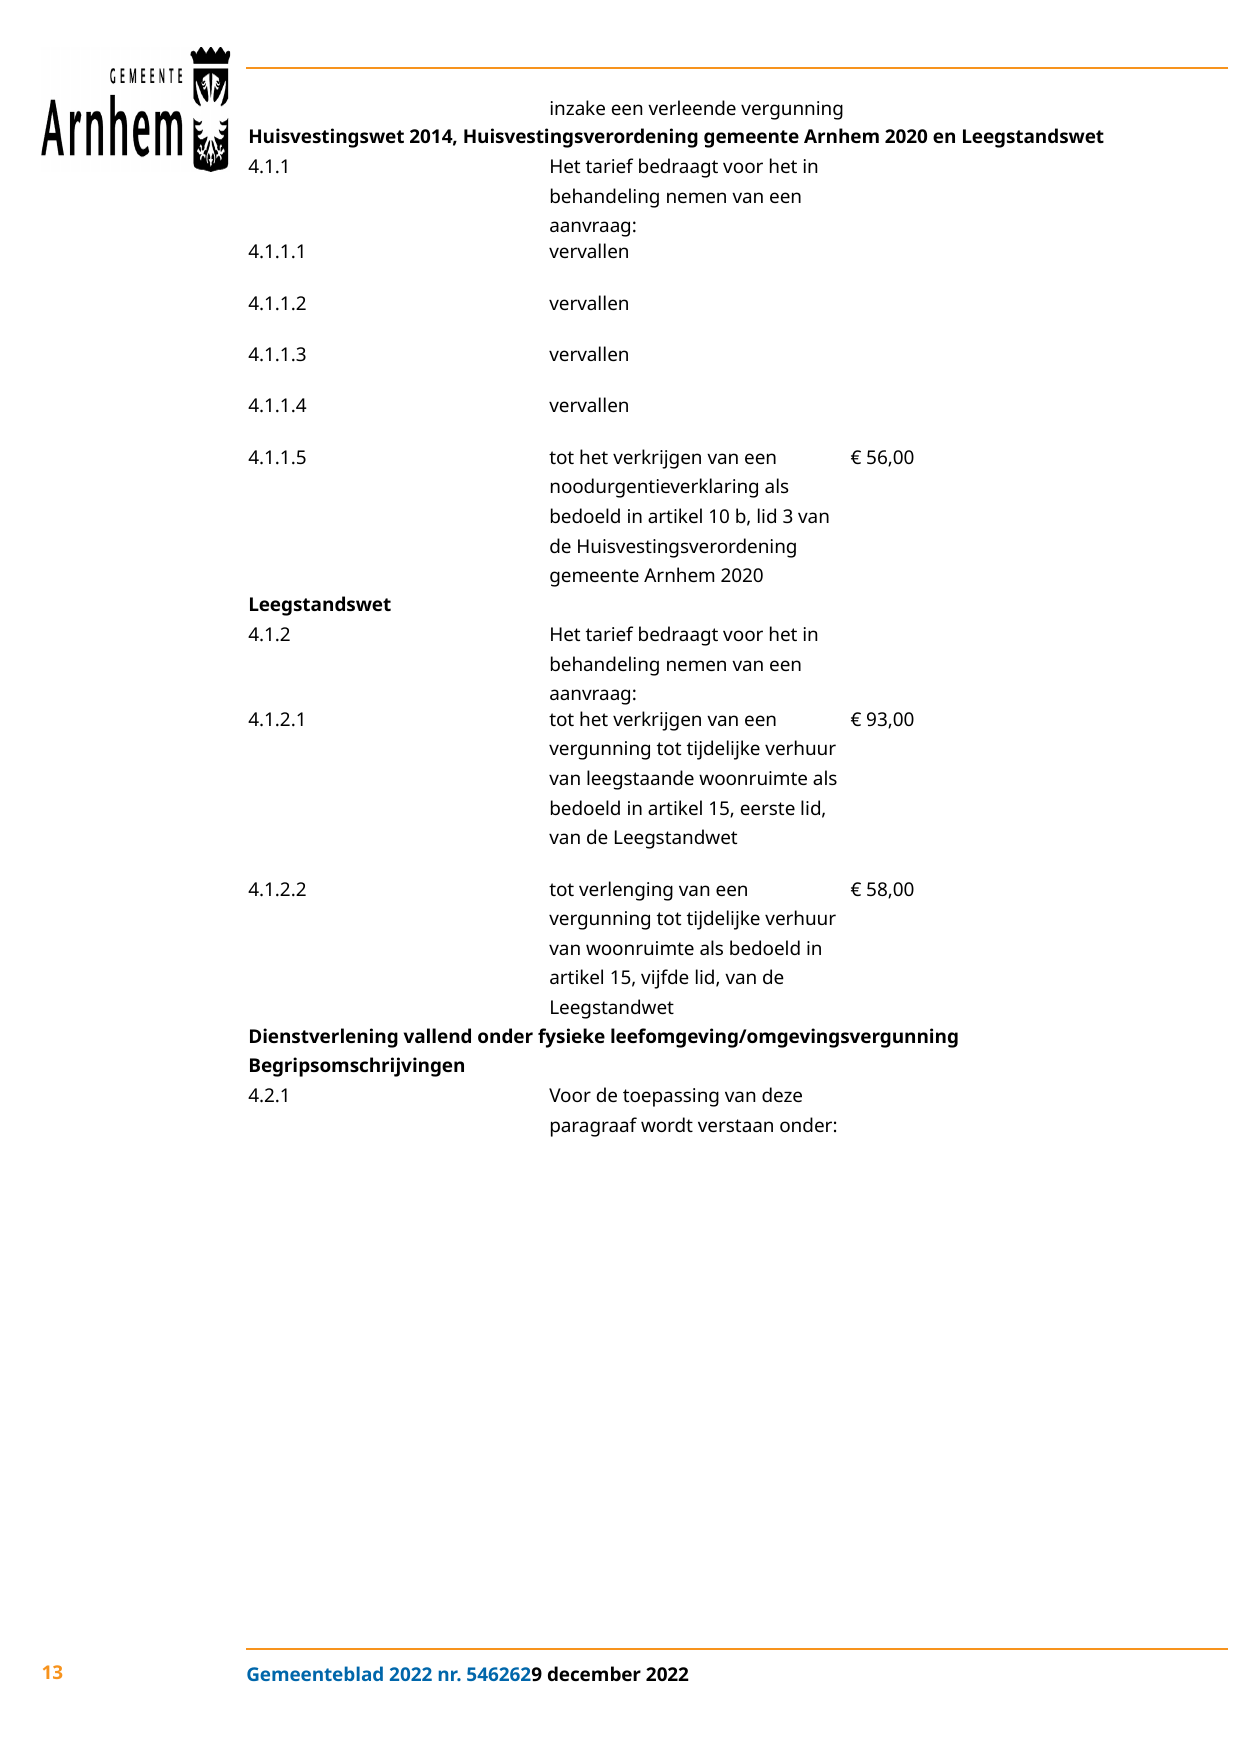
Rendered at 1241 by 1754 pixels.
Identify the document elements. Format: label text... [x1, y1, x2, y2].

table_cell [850, 238, 1152, 264]
table_header [850, 621, 1152, 706]
table_cell 4.1.1.5 [248, 444, 549, 588]
text Leegstandswet [248, 591, 1152, 617]
table_cell tot het verkrijgen van een vergunning tot tijdelijke verhuur van leegstaande woonruimte als bedoeld in artikel 15, eerste lid, van de Leegstandwet [549, 706, 850, 850]
table_cell vervallen [549, 393, 850, 418]
table_cell [850, 393, 1152, 418]
table_cell [549, 316, 850, 341]
table_header 4.1.1 [248, 154, 549, 238]
table_cell [248, 264, 549, 290]
table_cell vervallen [549, 290, 850, 316]
table_cell € 58,00 [850, 876, 1152, 1020]
table_cell € 56,00 [850, 444, 1152, 588]
text Dienstverlening vallend onder fysieke leefomgeving/omgevingsvergunning [248, 1023, 1152, 1049]
table_header inzake een verleende vergunning [549, 95, 850, 121]
table_cell [549, 850, 850, 876]
text Huisvestingswet 2014, Huisvestingsverordening gemeente Arnhem 2020 en Leegstandswet [248, 124, 1152, 149]
picture [41, 47, 231, 172]
table_cell [549, 264, 850, 290]
table_cell [549, 367, 850, 393]
table_header 4.2.1 [248, 1083, 549, 1138]
table_cell 4.1.1.4 [248, 393, 549, 418]
table_header [850, 1083, 1152, 1138]
table_header [248, 95, 549, 121]
table_cell [850, 850, 1152, 876]
text Begripsomschrijvingen [248, 1053, 1152, 1078]
table_header 4.1.2 [248, 621, 549, 706]
table_cell 4.1.1.3 [248, 341, 549, 367]
table_cell tot verlenging van een vergunning tot tijdelijke verhuur van woonruimte als bedoeld in artikel 15, vijfde lid, van de Leegstandwet [549, 876, 850, 1020]
table_cell € 93,00 [850, 706, 1152, 850]
table_cell [850, 341, 1152, 367]
table_cell 4.1.2.2 [248, 876, 549, 1020]
table_cell tot het verkrijgen van een noodurgentieverklaring als bedoeld in artikel 10 b, lid 3 van de Huisvestingsverordening gemeente Arnhem 2020 [549, 444, 850, 588]
table_cell [248, 850, 549, 876]
table_header Het tarief bedraagt voor het in behandeling nemen van een aanvraag: [549, 621, 850, 706]
table_header [850, 95, 1152, 121]
table_cell [850, 419, 1152, 444]
table_cell 4.1.1.2 [248, 290, 549, 316]
table_cell [248, 316, 549, 341]
table_cell [549, 419, 850, 444]
table_cell [850, 264, 1152, 290]
table_cell [850, 316, 1152, 341]
table_cell vervallen [549, 238, 850, 264]
table_cell [248, 419, 549, 444]
table_cell vervallen [549, 341, 850, 367]
table_cell 4.1.1.1 [248, 238, 549, 264]
table_cell 4.1.2.1 [248, 706, 549, 850]
table_header Het tarief bedraagt voor het in behandeling nemen van een aanvraag: [549, 154, 850, 238]
table_header Voor de toepassing van deze paragraaf wordt verstaan onder: [549, 1083, 850, 1138]
table_header [850, 154, 1152, 238]
table_cell [248, 367, 549, 393]
table_cell [850, 367, 1152, 393]
table_cell [850, 290, 1152, 316]
